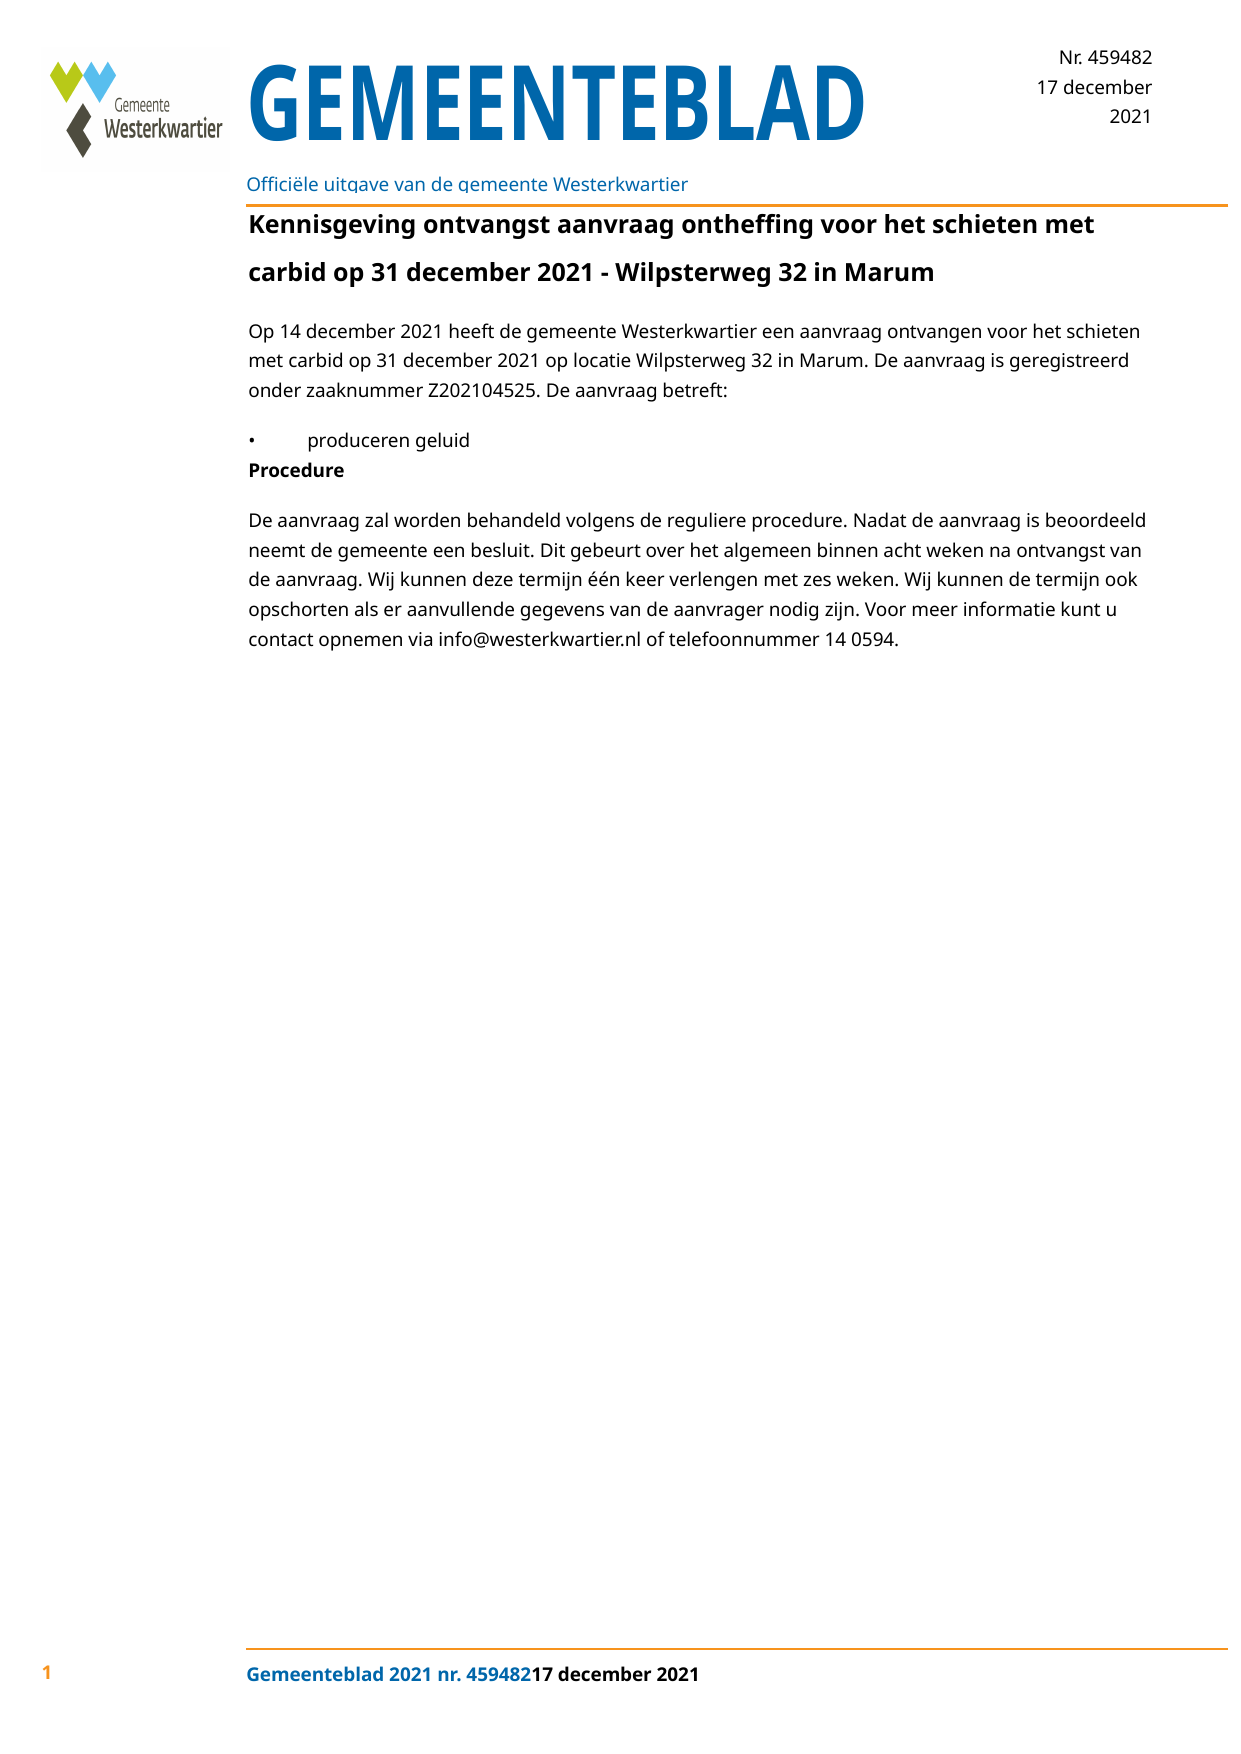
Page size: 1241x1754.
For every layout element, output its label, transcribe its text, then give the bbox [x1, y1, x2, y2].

picture [41, 47, 231, 172]
list produceren geluid [248, 427, 1152, 453]
text De aanvraag zal worden behandeld volgens de reguliere procedure. Nadat de aanvraag is beoordeeld neemt de gemeente een besluit. Dit gebeurt over het algemeen binnen acht weken na ontvangst van de aanvraag. Wij kunnen deze termijn één keer verlengen met zes weken. Wij kunnen de termijn ook opschorten als er aanvullende gegevens van de aanvrager nodig zijn. Voor meer informatie kunt u contact opnemen via info@westerkwartier.nl of telefoonnummer 14 0594. [248, 507, 1152, 652]
text Op 14 december 2021 heeft de gemeente Westerkwartier een aanvraag ontvangen voor het schieten met carbid op 31 december 2021 op locatie Wilpsterweg 32 in Marum. De aanvraag is geregistreerd onder zaaknummer Z202104525. De aanvraag betreft: [248, 318, 1152, 403]
text Procedure [248, 457, 1152, 483]
text Kennisgeving ontvangst aanvraag ontheffing voor het schieten met carbid op 31 december 2021 - Wilpsterweg 32 in Marum [248, 207, 1152, 288]
